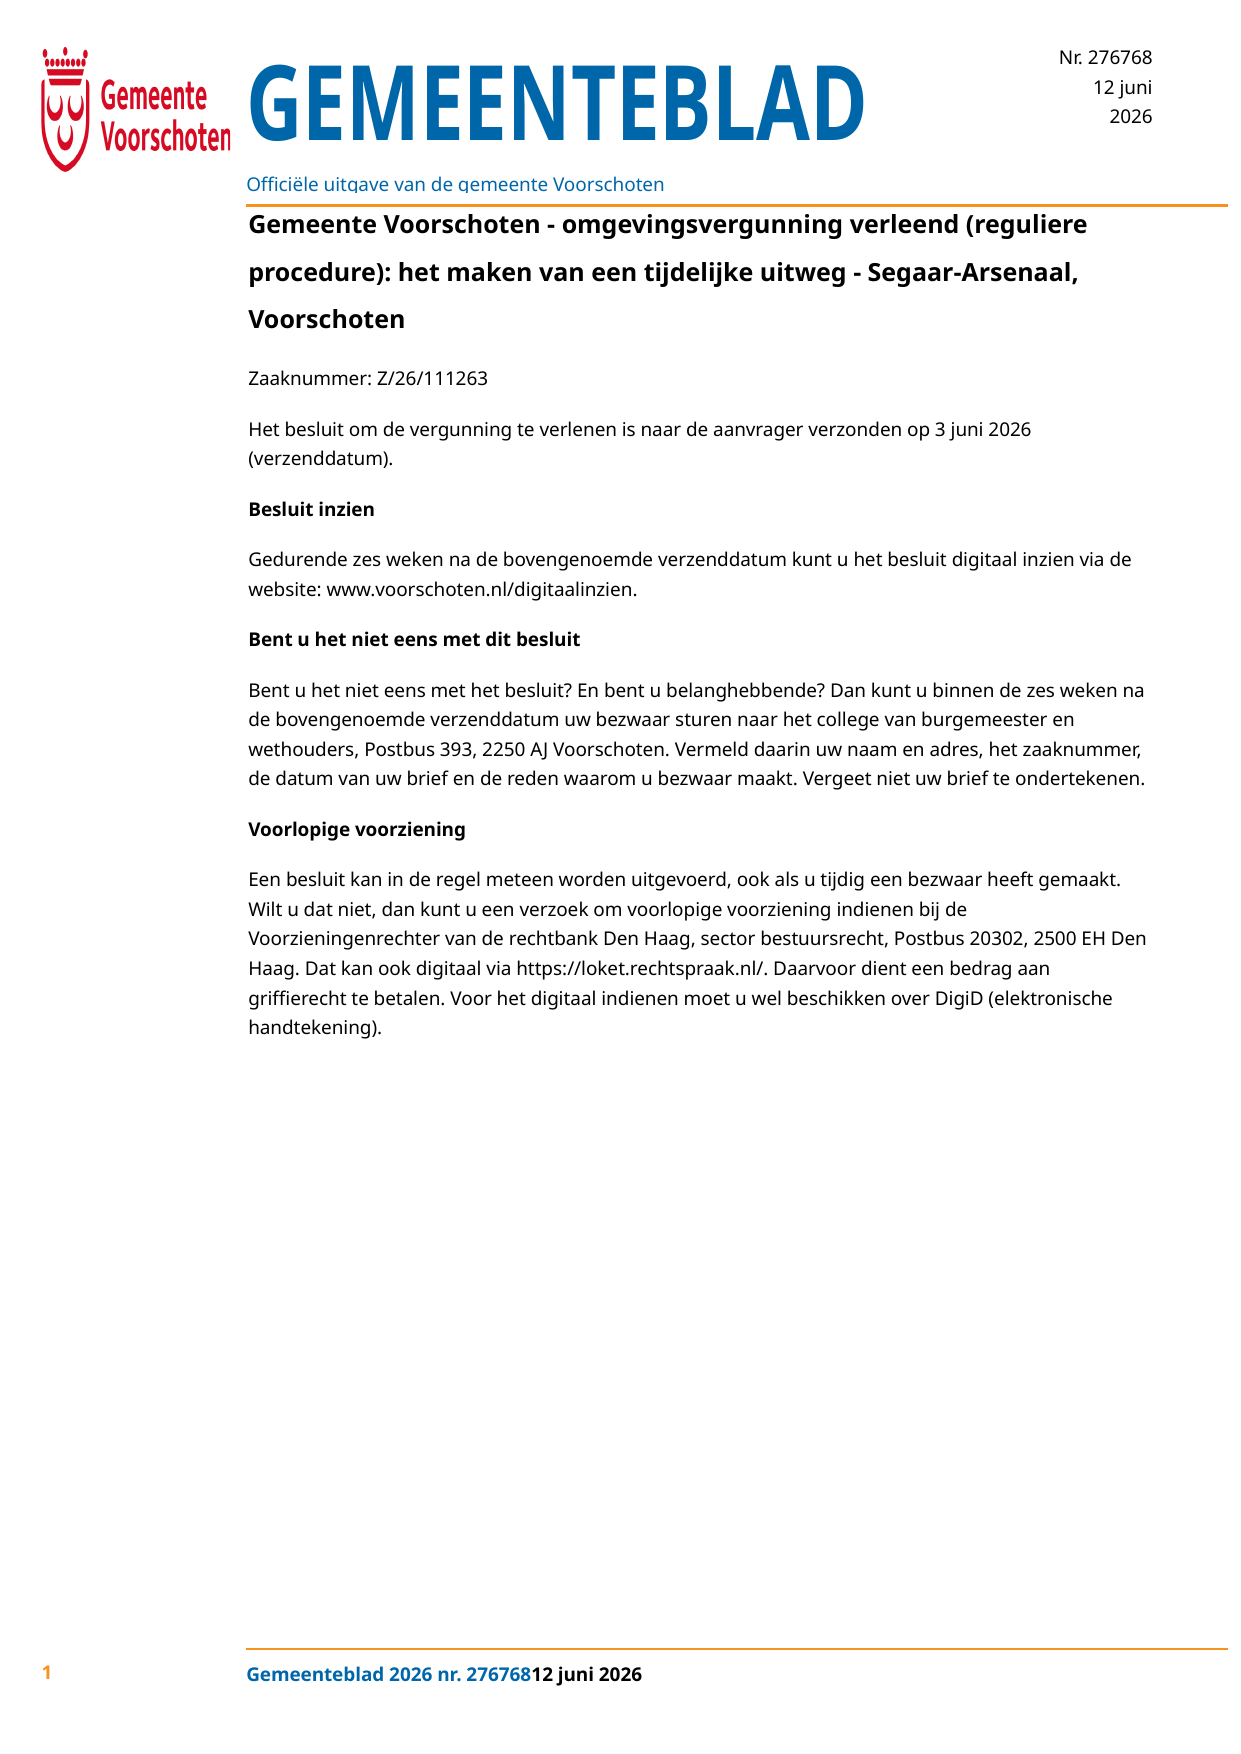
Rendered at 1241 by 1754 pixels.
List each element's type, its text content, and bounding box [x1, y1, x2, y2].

text Gemeente Voorschoten - omgevingsvergunning verleend (reguliere procedure): het maken van een tijdelijke uitweg - Segaar-Arsenaal, Voorschoten [248, 207, 1152, 336]
text Een besluit kan in de regel meteen worden uitgevoerd, ook als u tijdig een bezwaar heeft gemaakt. Wilt u dat niet, dan kunt u een verzoek om voorlopige voorziening indienen bij de Voorzieningenrechter van de rechtbank Den Haag, sector bestuursrecht, Postbus 20302, 2500 EH Den Haag. Dat kan ook digitaal via https://loket.rechtspraak.nl/. Daarvoor dient een bedrag aan griffierecht te betalen. Voor het digitaal indienen moet u wel beschikken over DigiD (elektronische handtekening). [248, 866, 1152, 1040]
text Zaaknummer: Z/26/111263 [248, 366, 1152, 391]
text Bent u het niet eens met het besluit? En bent u belanghebbende? Dan kunt u binnen de zes weken na de bovengenoemde verzenddatum uw bezwaar sturen naar het college van burgemeester en wethouders, Postbus 393, 2250 AJ Voorschoten. Vermeld daarin uw naam en adres, het zaaknummer, de datum van uw brief en de reden waarom u bezwaar maakt. Vergeet niet uw brief te ondertekenen. [248, 677, 1152, 791]
text Voorlopige voorziening [248, 816, 1152, 842]
text Gedurende zes weken na de bovengenoemde verzenddatum kunt u het besluit digitaal inzien via de website: www.voorschoten.nl/digitaalinzien. [248, 546, 1152, 602]
picture [41, 47, 231, 172]
text Het besluit om de vergunning te verlenen is naar de aanvrager verzonden op 3 juni 2026 (verzenddatum). [248, 416, 1152, 471]
text Bent u het niet eens met dit besluit [248, 626, 1152, 652]
text Besluit inzien [248, 496, 1152, 522]
